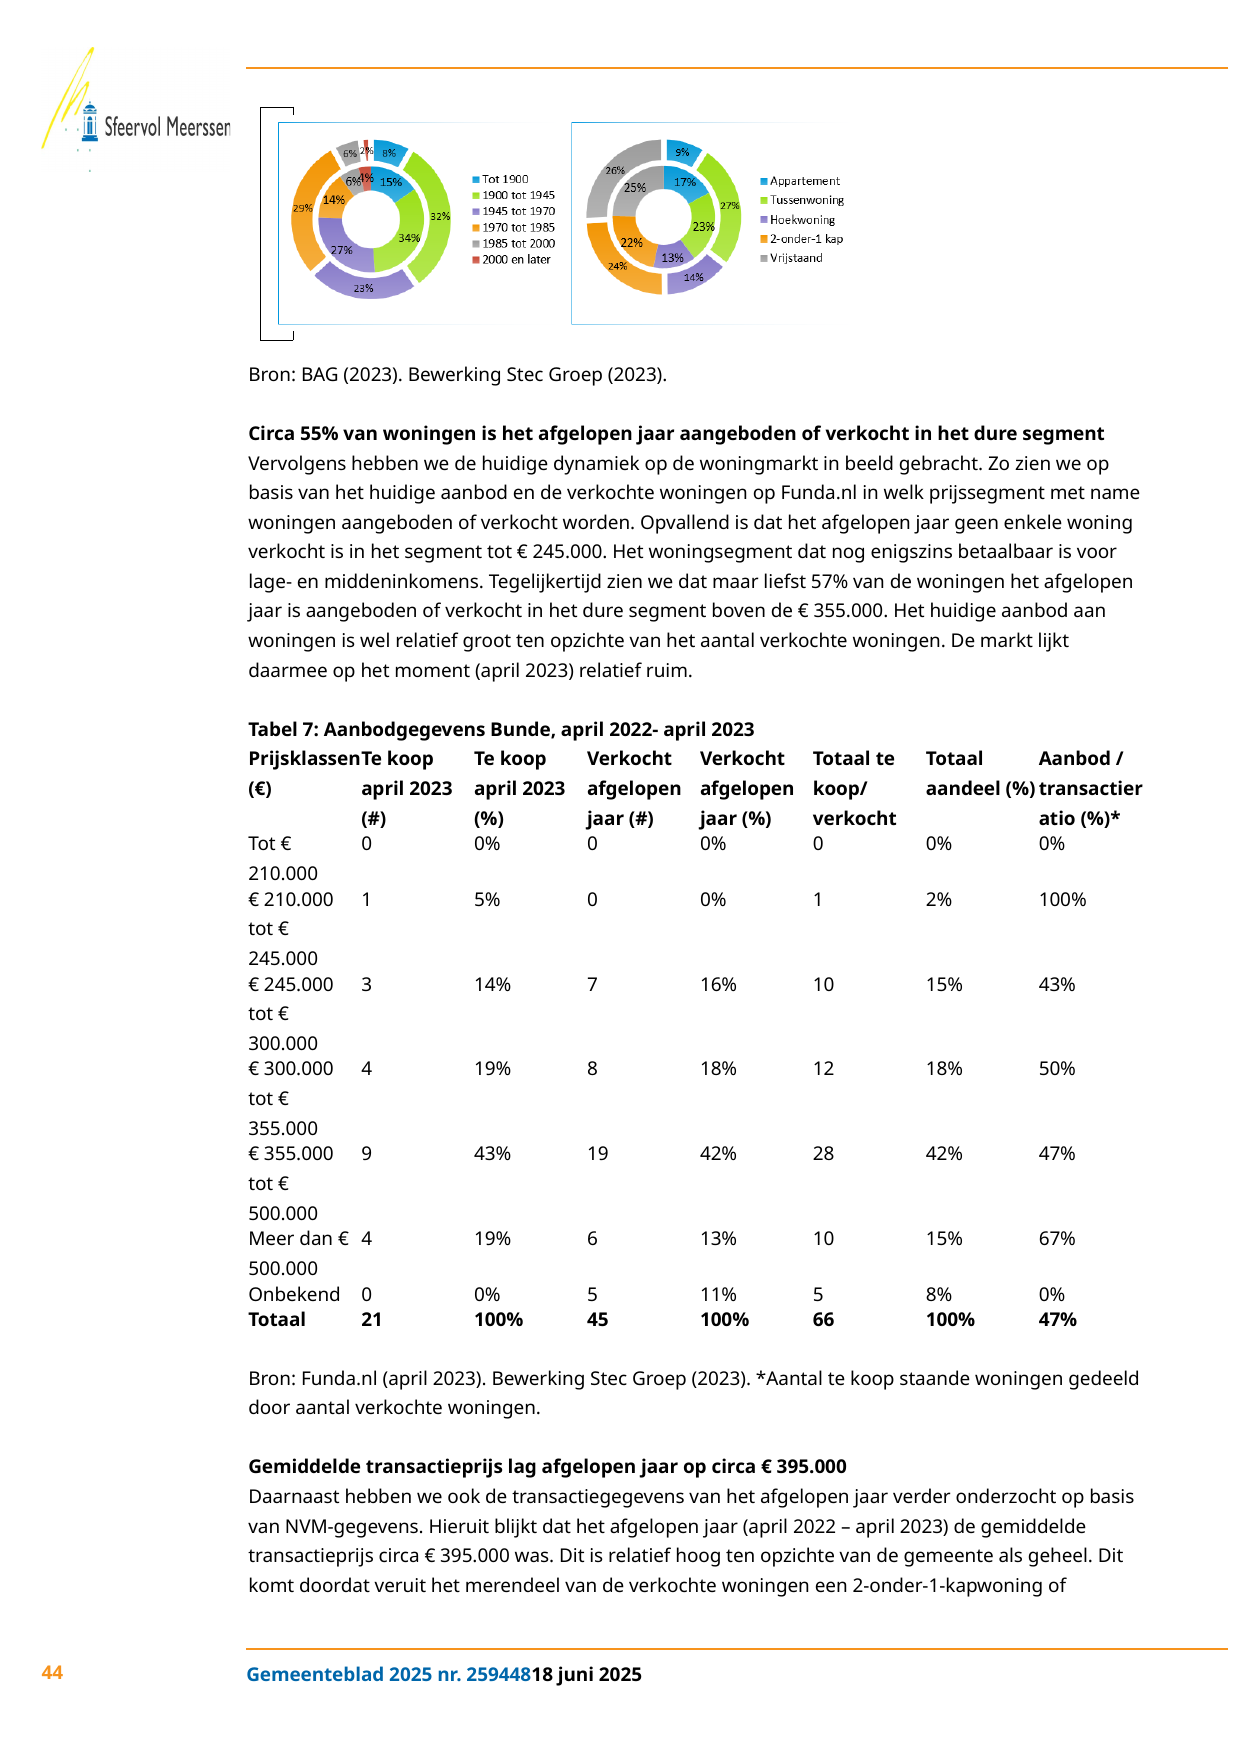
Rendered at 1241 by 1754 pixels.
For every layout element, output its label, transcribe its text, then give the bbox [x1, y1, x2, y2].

table_cell 0% [700, 886, 813, 971]
table_header Verkocht afgelopen jaar (#) [587, 746, 700, 831]
table_cell 4 [361, 1225, 474, 1281]
table_cell 11% [700, 1281, 813, 1306]
table_cell 0 [813, 831, 926, 886]
table_cell 0 [587, 886, 700, 971]
table_cell 50% [1039, 1056, 1152, 1141]
table_cell 5 [813, 1281, 926, 1306]
table_cell 0% [1039, 1281, 1152, 1306]
table_cell 1 [813, 886, 926, 971]
table_cell € 300.000 tot € 355.000 [248, 1056, 361, 1141]
table_cell 0 [361, 1281, 474, 1306]
table_cell 0% [474, 1281, 587, 1306]
table_cell 4 [361, 1056, 474, 1141]
table_cell Onbekend [248, 1281, 361, 1306]
table_cell Totaal [248, 1306, 361, 1332]
table_cell 100% [700, 1306, 813, 1332]
table_cell 8 [587, 1056, 700, 1141]
table_cell € 355.000 tot € 500.000 [248, 1141, 361, 1225]
table_cell 16% [700, 971, 813, 1056]
table_header Te koop april 2023 (#) [361, 746, 474, 831]
text Daarnaast hebben we ook de transactiegegevens van het afgelopen jaar verder onderzocht op basis van NVM-gegevens. Hieruit blijkt dat het afgelopen jaar (april 2022 – april 2023) de gemiddelde transactieprijs circa € 395.000 was. Dit is relatief hoog ten opzichte van de gemeente als geheel. Dit komt doordat veruit het merendeel van de verkochte woningen een 2-onder-1-kapwoning of [248, 1483, 1152, 1598]
table_cell Meer dan € 500.000 [248, 1225, 361, 1281]
table_cell 8% [926, 1281, 1038, 1306]
table_header Te koop april 2023 (%) [474, 746, 587, 831]
text Gemiddelde transactieprijs lag afgelopen jaar op circa € 395.000 [248, 1454, 1152, 1479]
table_cell 43% [474, 1141, 587, 1225]
table_cell € 210.000 tot € 245.000 [248, 886, 361, 971]
text Vervolgens hebben we de huidige dynamiek op de woningmarkt in beeld gebracht. Zo zien we op basis van het huidige aanbod en de verkochte woningen op Funda.nl in welk prijssegment met name woningen aangeboden of verkocht worden. Opvallend is dat het afgelopen jaar geen enkele woning verkocht is in het segment tot € 245.000. Het woningsegment dat nog enigszins betaalbaar is voor lage- en middeninkomens. Tegelijkertijd zien we dat maar liefst 57% van de woningen het afgelopen jaar is aangeboden of verkocht in het dure segment boven de € 355.000. Het huidige aanbod aan woningen is wel relatief groot ten opzichte van het aantal verkochte woningen. De markt lijkt daarmee op het moment (april 2023) relatief ruim. [248, 450, 1152, 682]
table_cell 0 [587, 831, 700, 886]
table_cell Tot € 210.000 [248, 831, 361, 886]
table_cell 5 [587, 1281, 700, 1306]
table_cell 2% [926, 886, 1038, 971]
picture [268, 115, 860, 331]
table_cell 12 [813, 1056, 926, 1141]
table_cell 9 [361, 1141, 474, 1225]
table_cell 67% [1039, 1225, 1152, 1281]
table_cell 0% [926, 831, 1038, 886]
table_cell 15% [926, 971, 1038, 1056]
table_cell 0% [700, 831, 813, 886]
table_cell € 245.000 tot € 300.000 [248, 971, 361, 1056]
table_cell 10 [813, 971, 926, 1056]
table_cell 28 [813, 1141, 926, 1225]
text Tabel 7: Aanbodgegevens Bunde, april 2022- april 2023 [248, 716, 1152, 742]
table_cell 45 [587, 1306, 700, 1332]
table_cell 14% [474, 971, 587, 1056]
table_cell 13% [700, 1225, 813, 1281]
table_cell 5% [474, 886, 587, 971]
table_cell 18% [700, 1056, 813, 1141]
table_header Totaal aandeel (%) [926, 746, 1038, 831]
table_cell 66 [813, 1306, 926, 1332]
table_cell 100% [1039, 886, 1152, 971]
text Bron: BAG (2023). Bewerking Stec Groep (2023). [248, 361, 1152, 387]
table_cell 6 [587, 1225, 700, 1281]
table_cell 42% [926, 1141, 1038, 1225]
table_cell 0% [474, 831, 587, 886]
table_cell 1 [361, 886, 474, 971]
table_cell 42% [700, 1141, 813, 1225]
table_cell 19 [587, 1141, 700, 1225]
text Circa 55% van woningen is het afgelopen jaar aangeboden of verkocht in het dure segment [248, 420, 1152, 446]
table_header Totaal te koop/ verkocht [813, 746, 926, 831]
table_cell 43% [1039, 971, 1152, 1056]
table_cell 7 [587, 971, 700, 1056]
table_header Aanbod / transactieratio (%)* [1039, 746, 1152, 831]
table_cell 0 [361, 831, 474, 886]
table_cell 47% [1039, 1306, 1152, 1332]
table_cell 47% [1039, 1141, 1152, 1225]
table_cell 100% [474, 1306, 587, 1332]
table_cell 15% [926, 1225, 1038, 1281]
table_cell 19% [474, 1225, 587, 1281]
table_cell 100% [926, 1306, 1038, 1332]
table_cell 18% [926, 1056, 1038, 1141]
table_cell 21 [361, 1306, 474, 1332]
table_header Verkocht afgelopen jaar (%) [700, 746, 813, 831]
table_cell 19% [474, 1056, 587, 1141]
table_cell 0% [1039, 831, 1152, 886]
table_cell 3 [361, 971, 474, 1056]
picture [41, 47, 231, 172]
table_header Prijsklassen (€) [248, 746, 361, 831]
table_cell 10 [813, 1225, 926, 1281]
text Bron: Funda.nl (april 2023). Bewerking Stec Groep (2023). *Aantal te koop staande woningen gedeeld door aantal verkochte woningen. [248, 1365, 1152, 1420]
